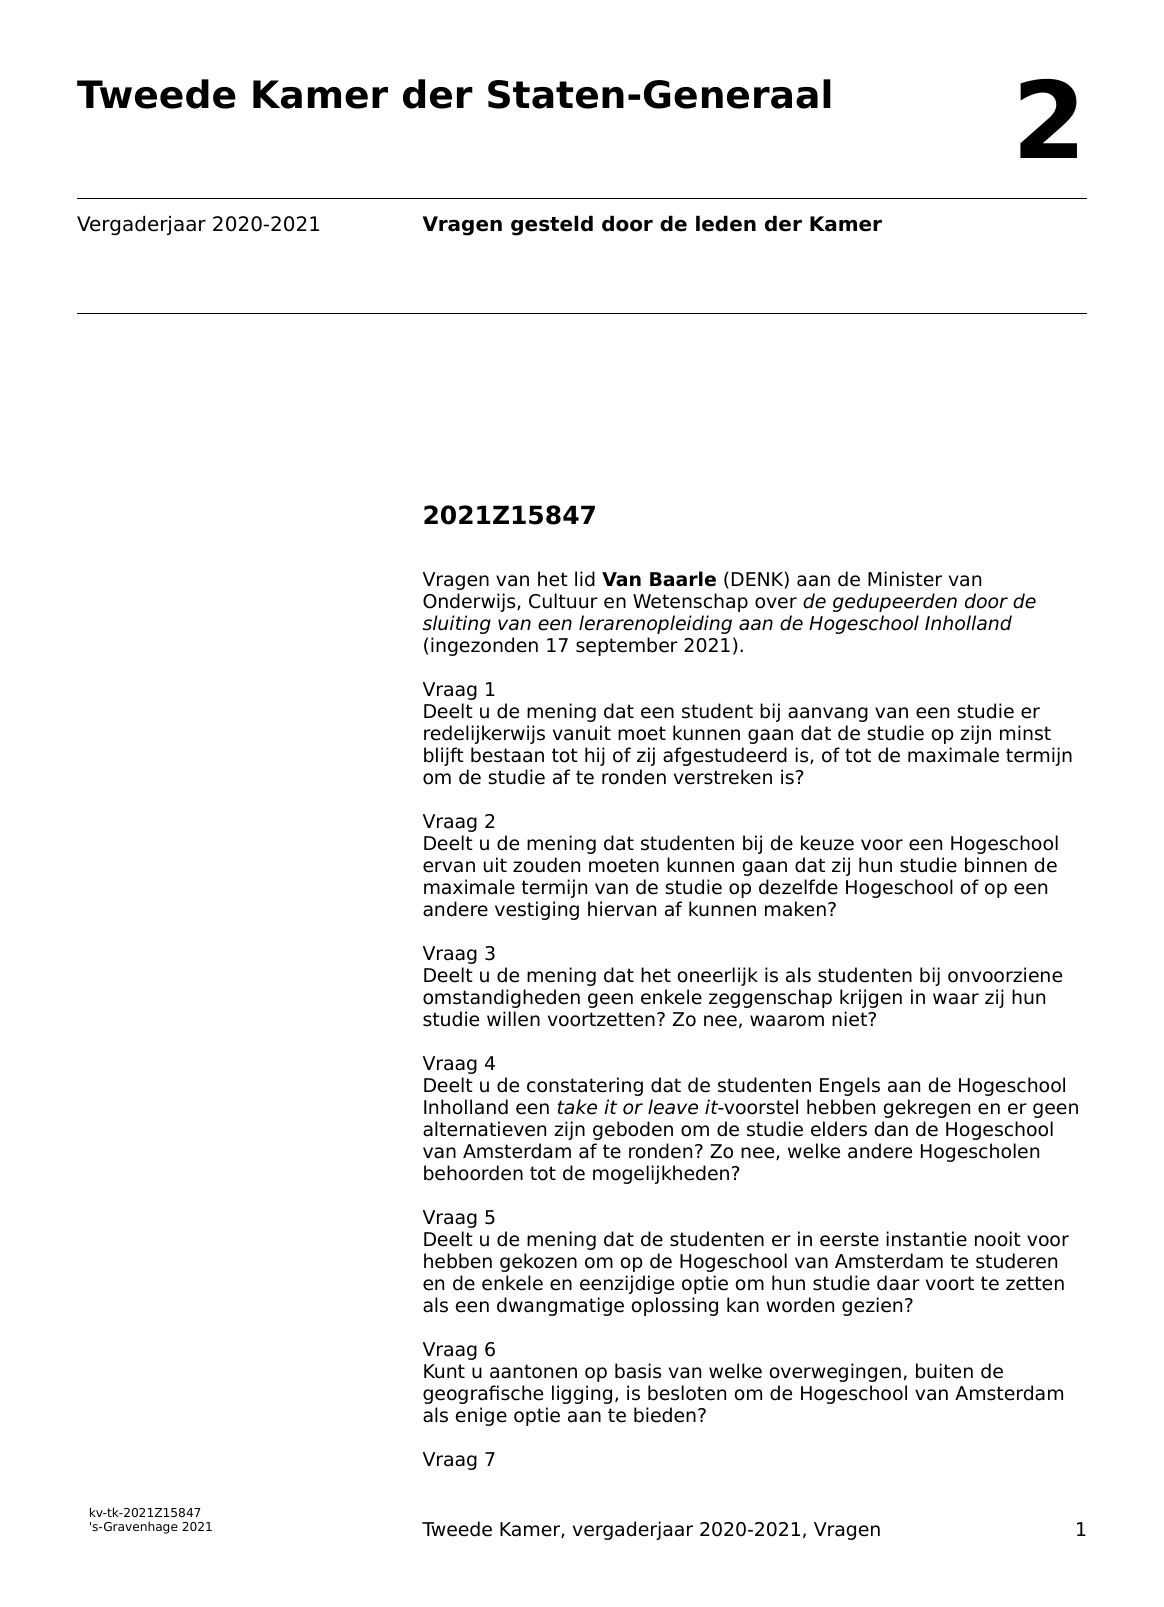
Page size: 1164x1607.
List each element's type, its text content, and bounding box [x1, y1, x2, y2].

text 2021Z15847 [422, 501, 1087, 531]
text Vraag 1 [422, 679, 1087, 701]
text Vraag 3 [422, 943, 1087, 965]
text 's-Gravenhage 2021 [88, 1520, 323, 1534]
table_header Tweede Kamer der Staten-Generaal [77, 59, 886, 198]
table_cell Vergaderjaar 2020-2021 [77, 199, 422, 313]
text Kunt u aantonen op basis van welke overwegingen, buiten de geografische ligging, is besloten om de Hogeschool van Amsterdam als enige optie aan te bieden? [422, 1361, 1087, 1427]
text Deelt u de constatering dat de studenten Engels aan de Hogeschool Inholland een take it or leave it-voorstel hebben gekregen en er geen alternatieven zijn geboden om de studie elders dan de Hogeschool van Amsterdam af te ronden? Zo nee, welke andere Hogescholen behoorden tot de mogelijkheden? [422, 1075, 1087, 1185]
table_header 2 [886, 59, 1087, 198]
text Vraag 6 [422, 1339, 1087, 1361]
text Vraag 5 [422, 1207, 1087, 1229]
text Vraag 2 [422, 811, 1087, 833]
text kv-tk-2021Z15847 [88, 1506, 323, 1520]
text Vraag 7 [422, 1449, 1087, 1471]
text Vragen van het lid Van Baarle (DENK) aan de Minister van Onderwijs, Cultuur en Wetenschap over de gedupeerden door de sluiting van een lerarenopleiding aan de Hogeschool Inholland (ingezonden 17 september 2021). [422, 569, 1087, 657]
text Vraag 4 [422, 1053, 1087, 1075]
text Deelt u de mening dat het oneerlijk is als studenten bij onvoorziene omstandigheden geen enkele zeggenschap krijgen in waar zij hun studie willen voortzetten? Zo nee, waarom niet? [422, 965, 1087, 1031]
text Deelt u de mening dat een student bij aanvang van een studie er redelijkerwijs vanuit moet kunnen gaan dat de studie op zijn minst blijft bestaan tot hij of zij afgestudeerd is, of tot de maximale termijn om de studie af te ronden verstreken is? [422, 701, 1087, 789]
text Deelt u de mening dat studenten bij de keuze voor een Hogeschool ervan uit zouden moeten kunnen gaan dat zij hun studie binnen de maximale termijn van de studie op dezelfde Hogeschool of op een andere vestiging hiervan af kunnen maken? [422, 833, 1087, 921]
table_cell Vragen gesteld door de leden der Kamer [422, 199, 1087, 313]
text Deelt u de mening dat de studenten er in eerste instantie nooit voor hebben gekozen om op de Hogeschool van Amsterdam te studeren en de enkele en eenzijdige optie om hun studie daar voort te zetten als een dwangmatige oplossing kan worden gezien? [422, 1229, 1087, 1317]
